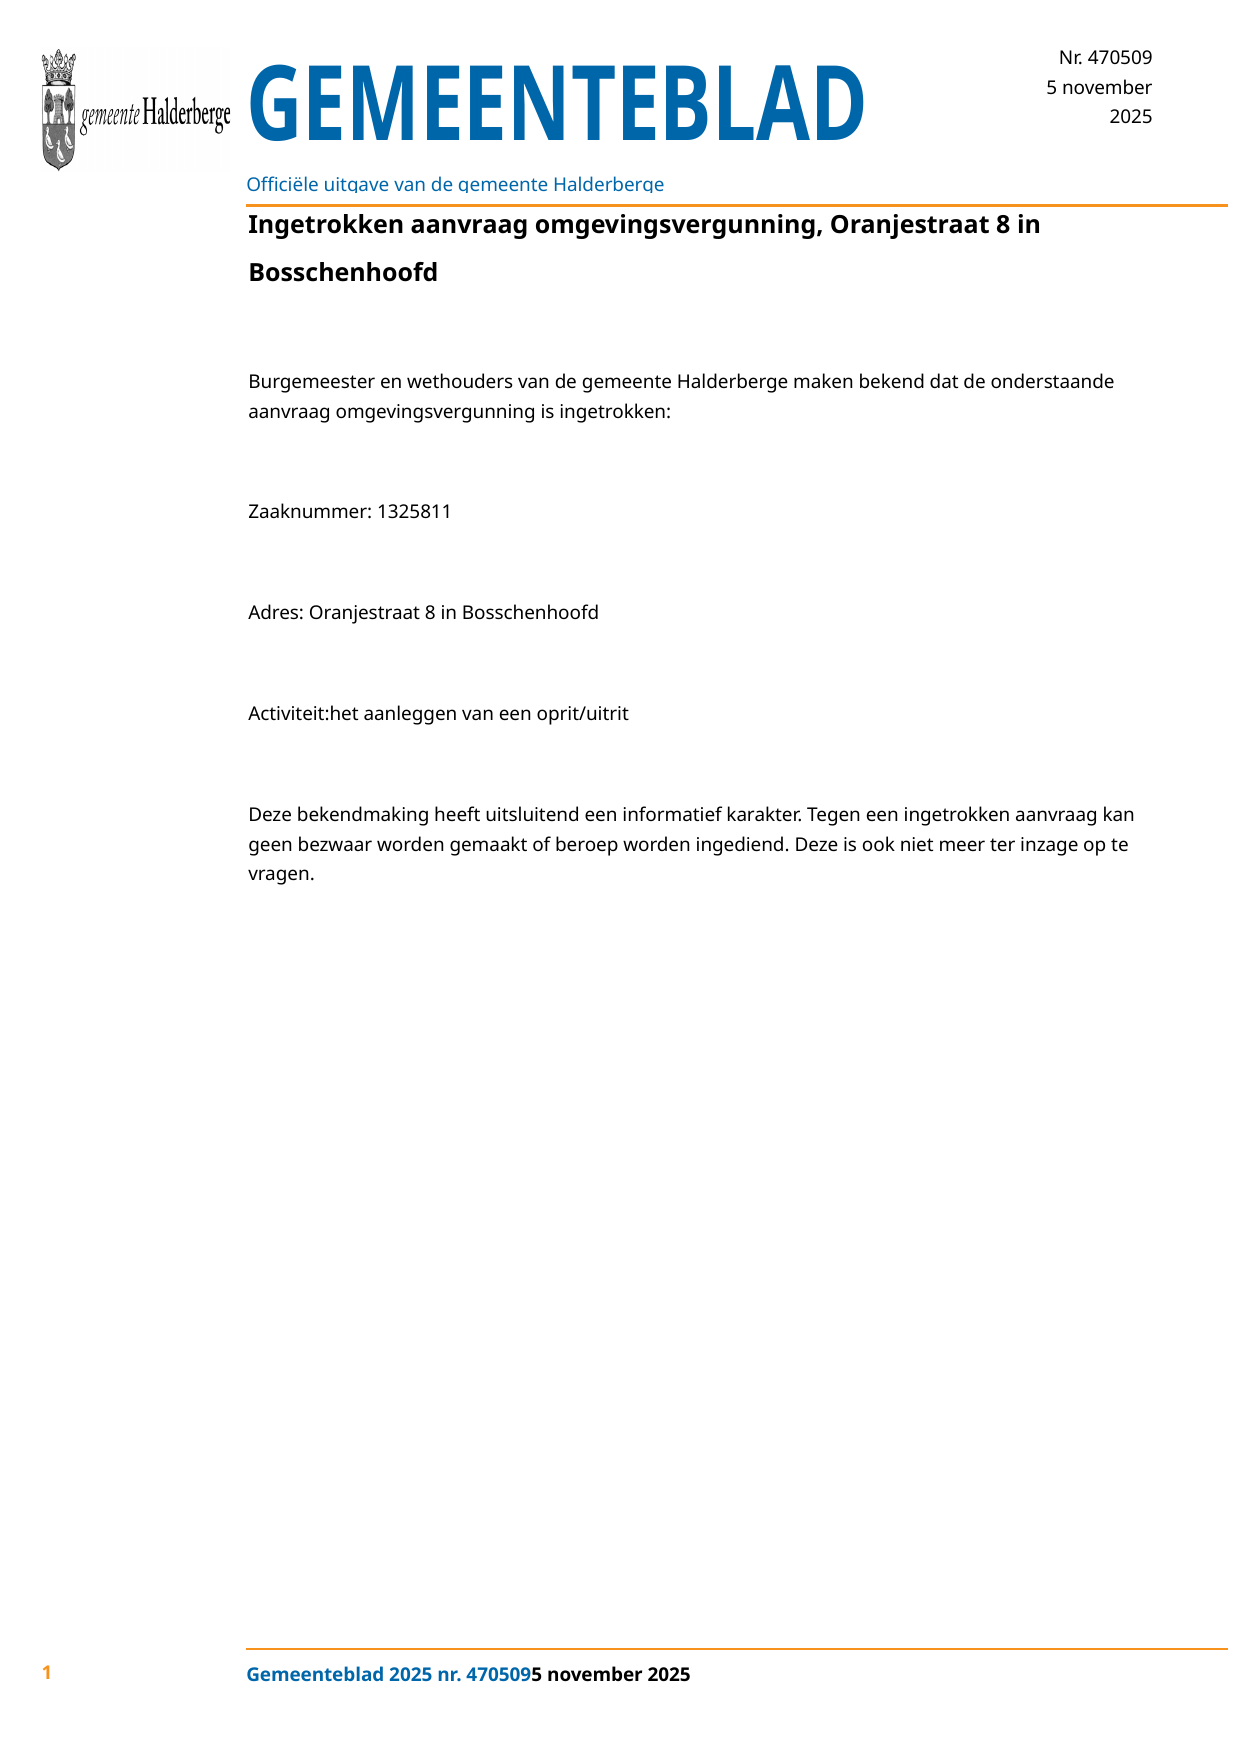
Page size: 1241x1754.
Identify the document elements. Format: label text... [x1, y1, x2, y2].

text Ingetrokken aanvraag omgevingsvergunning, Oranjestraat 8 in Bosschenhoofd [248, 207, 1152, 288]
text Activiteit:het aanleggen van een oprit/uitrit [248, 700, 1152, 726]
picture [41, 47, 231, 172]
text Deze bekendmaking heeft uitsluitend een informatief karakter. Tegen een ingetrokken aanvraag kan geen bezwaar worden gemaakt of beroep worden ingediend. Deze is ook niet meer ter inzage op te vragen. [248, 801, 1152, 886]
text Adres: Oranjestraat 8 in Bosschenhoofd [248, 599, 1152, 625]
text Burgemeester en wethouders van de gemeente Halderberge maken bekend dat de onderstaande aanvraag omgevingsvergunning is ingetrokken: [248, 368, 1152, 424]
text Zaaknummer: 1325811 [248, 499, 1152, 524]
